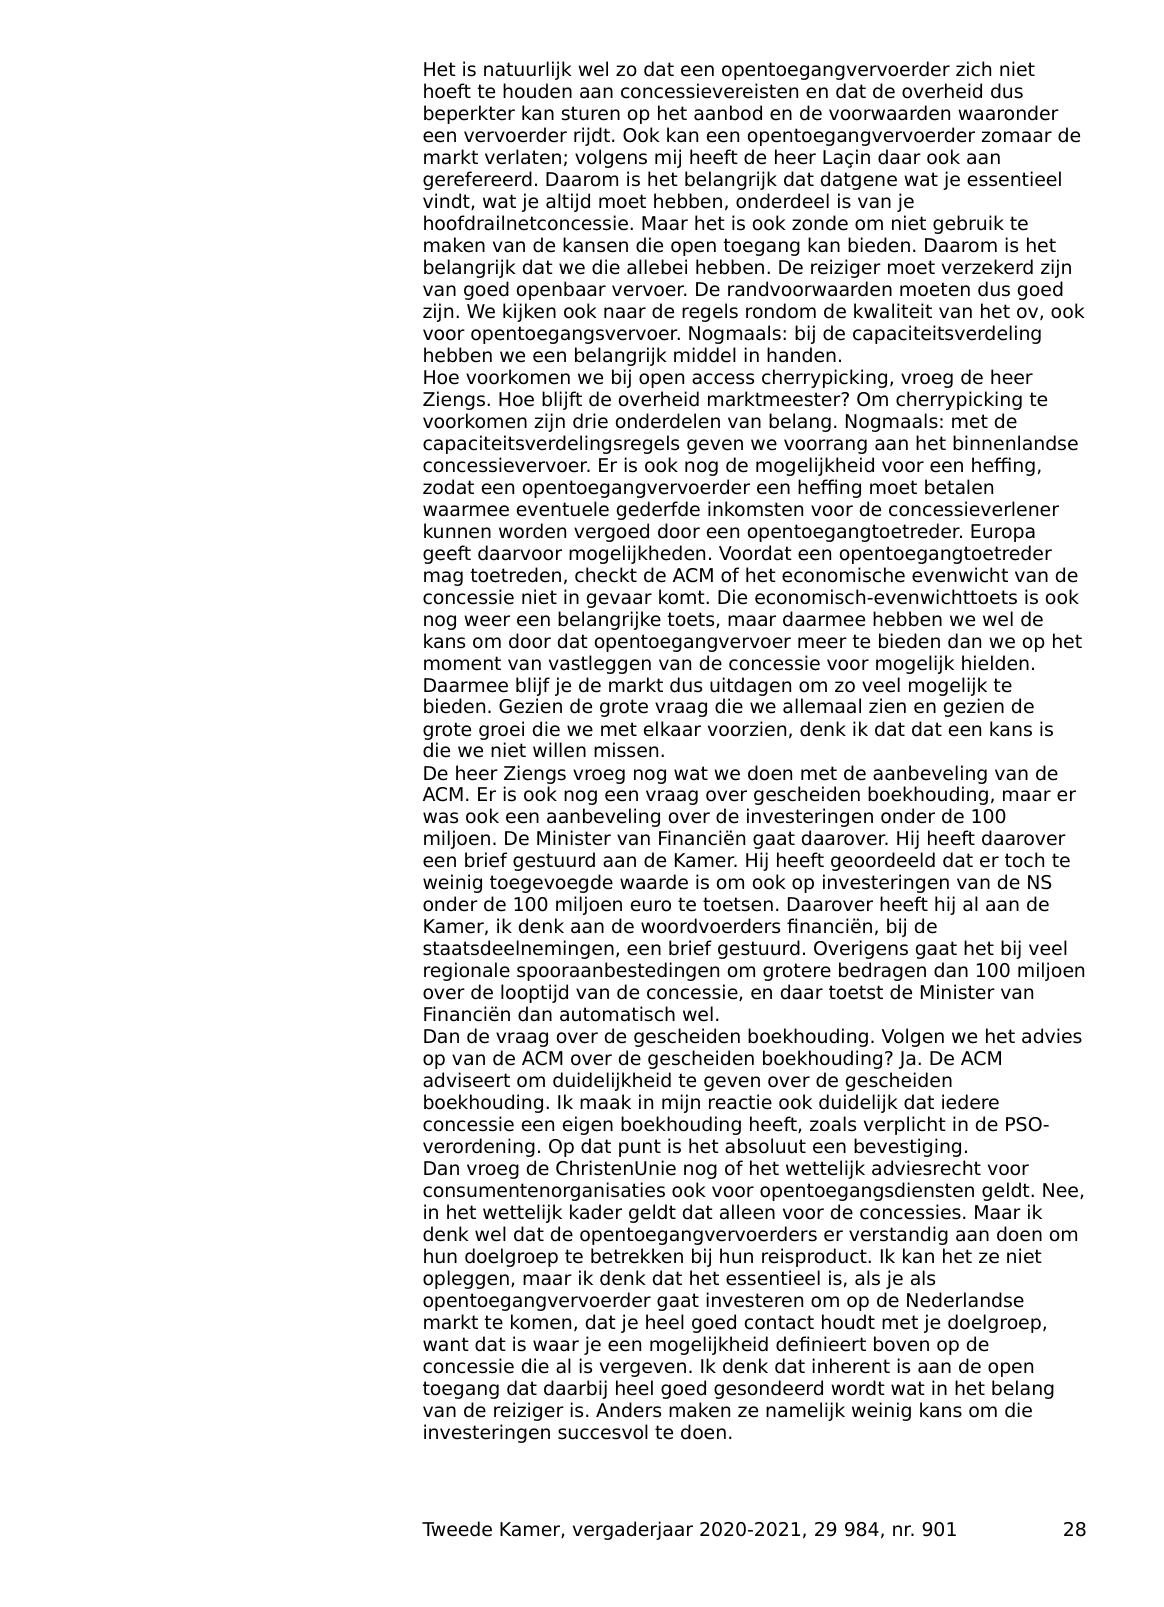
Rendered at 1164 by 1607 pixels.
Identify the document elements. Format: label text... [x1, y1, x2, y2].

text Dan de vraag over de gescheiden boekhouding. Volgen we het advies op van de ACM over de gescheiden boekhouding? Ja. De ACM adviseert om duidelijkheid te geven over de gescheiden boekhouding. Ik maak in mijn reactie ook duidelijk dat iedere concessie een eigen boekhouding heeft, zoals verplicht in de PSO-verordening. Op dat punt is het absoluut een bevestiging. [422, 1026, 1087, 1158]
text De heer Ziengs vroeg nog wat we doen met de aanbeveling van de ACM. Er is ook nog een vraag over gescheiden boekhouding, maar er was ook een aanbeveling over de investeringen onder de 100 miljoen. De Minister van Financiën gaat daarover. Hij heeft daarover een brief gestuurd aan de Kamer. Hij heeft geoordeeld dat er toch te weinig toegevoegde waarde is om ook op investeringen van de NS onder de 100 miljoen euro te toetsen. Daarover heeft hij al aan de Kamer, ik denk aan de woordvoerders financiën, bij de staatsdeelnemingen, een brief gestuurd. Overigens gaat het bij veel regionale spooraanbestedingen om grotere bedragen dan 100 miljoen over de looptijd van de concessie, en daar toetst de Minister van Financiën dan automatisch wel. [422, 762, 1087, 1026]
text Hoe voorkomen we bij open access cherrypicking, vroeg de heer Ziengs. Hoe blijft de overheid marktmeester? Om cherrypicking te voorkomen zijn drie onderdelen van belang. Nogmaals: met de capaciteitsverdelingsregels geven we voorrang aan het binnenlandse concessievervoer. Er is ook nog de mogelijkheid voor een heffing, zodat een opentoegangvervoerder een heffing moet betalen waarmee eventuele gederfde inkomsten voor de concessieverlener kunnen worden vergoed door een opentoegangtoetreder. Europa geeft daarvoor mogelijkheden. Voordat een opentoegangtoetreder mag toetreden, checkt de ACM of het economische evenwicht van de concessie niet in gevaar komt. Die economisch-evenwichttoets is ook nog weer een belangrijke toets, maar daarmee hebben we wel de kans om door dat opentoegangvervoer meer te bieden dan we op het moment van vastleggen van de concessie voor mogelijk hielden. Daarmee blijf je de markt dus uitdagen om zo veel mogelijk te bieden. Gezien de grote vraag die we allemaal zien en gezien de grote groei die we met elkaar voorzien, denk ik dat dat een kans is die we niet willen missen. [422, 367, 1087, 762]
text Het is natuurlijk wel zo dat een opentoegangvervoerder zich niet hoeft te houden aan concessievereisten en dat de overheid dus beperkter kan sturen op het aanbod en de voorwaarden waaronder een vervoerder rijdt. Ook kan een opentoegangvervoerder zomaar de markt verlaten; volgens mij heeft de heer Laçin daar ook aan gerefereerd. Daarom is het belangrijk dat datgene wat je essentieel vindt, wat je altijd moet hebben, onderdeel is van je hoofdrailnetconcessie. Maar het is ook zonde om niet gebruik te maken van de kansen die open toegang kan bieden. Daarom is het belangrijk dat we die allebei hebben. De reiziger moet verzekerd zijn van goed openbaar vervoer. De randvoorwaarden moeten dus goed zijn. We kijken ook naar de regels rondom de kwaliteit van het ov, ook voor opentoegangsvervoer. Nogmaals: bij de capaciteitsverdeling hebben we een belangrijk middel in handen. [422, 59, 1087, 367]
text Dan vroeg de ChristenUnie nog of het wettelijk adviesrecht voor consumentenorganisaties ook voor opentoegangsdiensten geldt. Nee, in het wettelijk kader geldt dat alleen voor de concessies. Maar ik denk wel dat de opentoegangvervoerders er verstandig aan doen om hun doelgroep te betrekken bij hun reisproduct. Ik kan het ze niet opleggen, maar ik denk dat het essentieel is, als je als opentoegangvervoerder gaat investeren om op de Nederlandse markt te komen, dat je heel goed contact houdt met je doelgroep, want dat is waar je een mogelijkheid definieert boven op de concessie die al is vergeven. Ik denk dat inherent is aan de open toegang dat daarbij heel goed gesondeerd wordt wat in het belang van de reiziger is. Anders maken ze namelijk weinig kans om die investeringen succesvol te doen. [422, 1158, 1087, 1444]
